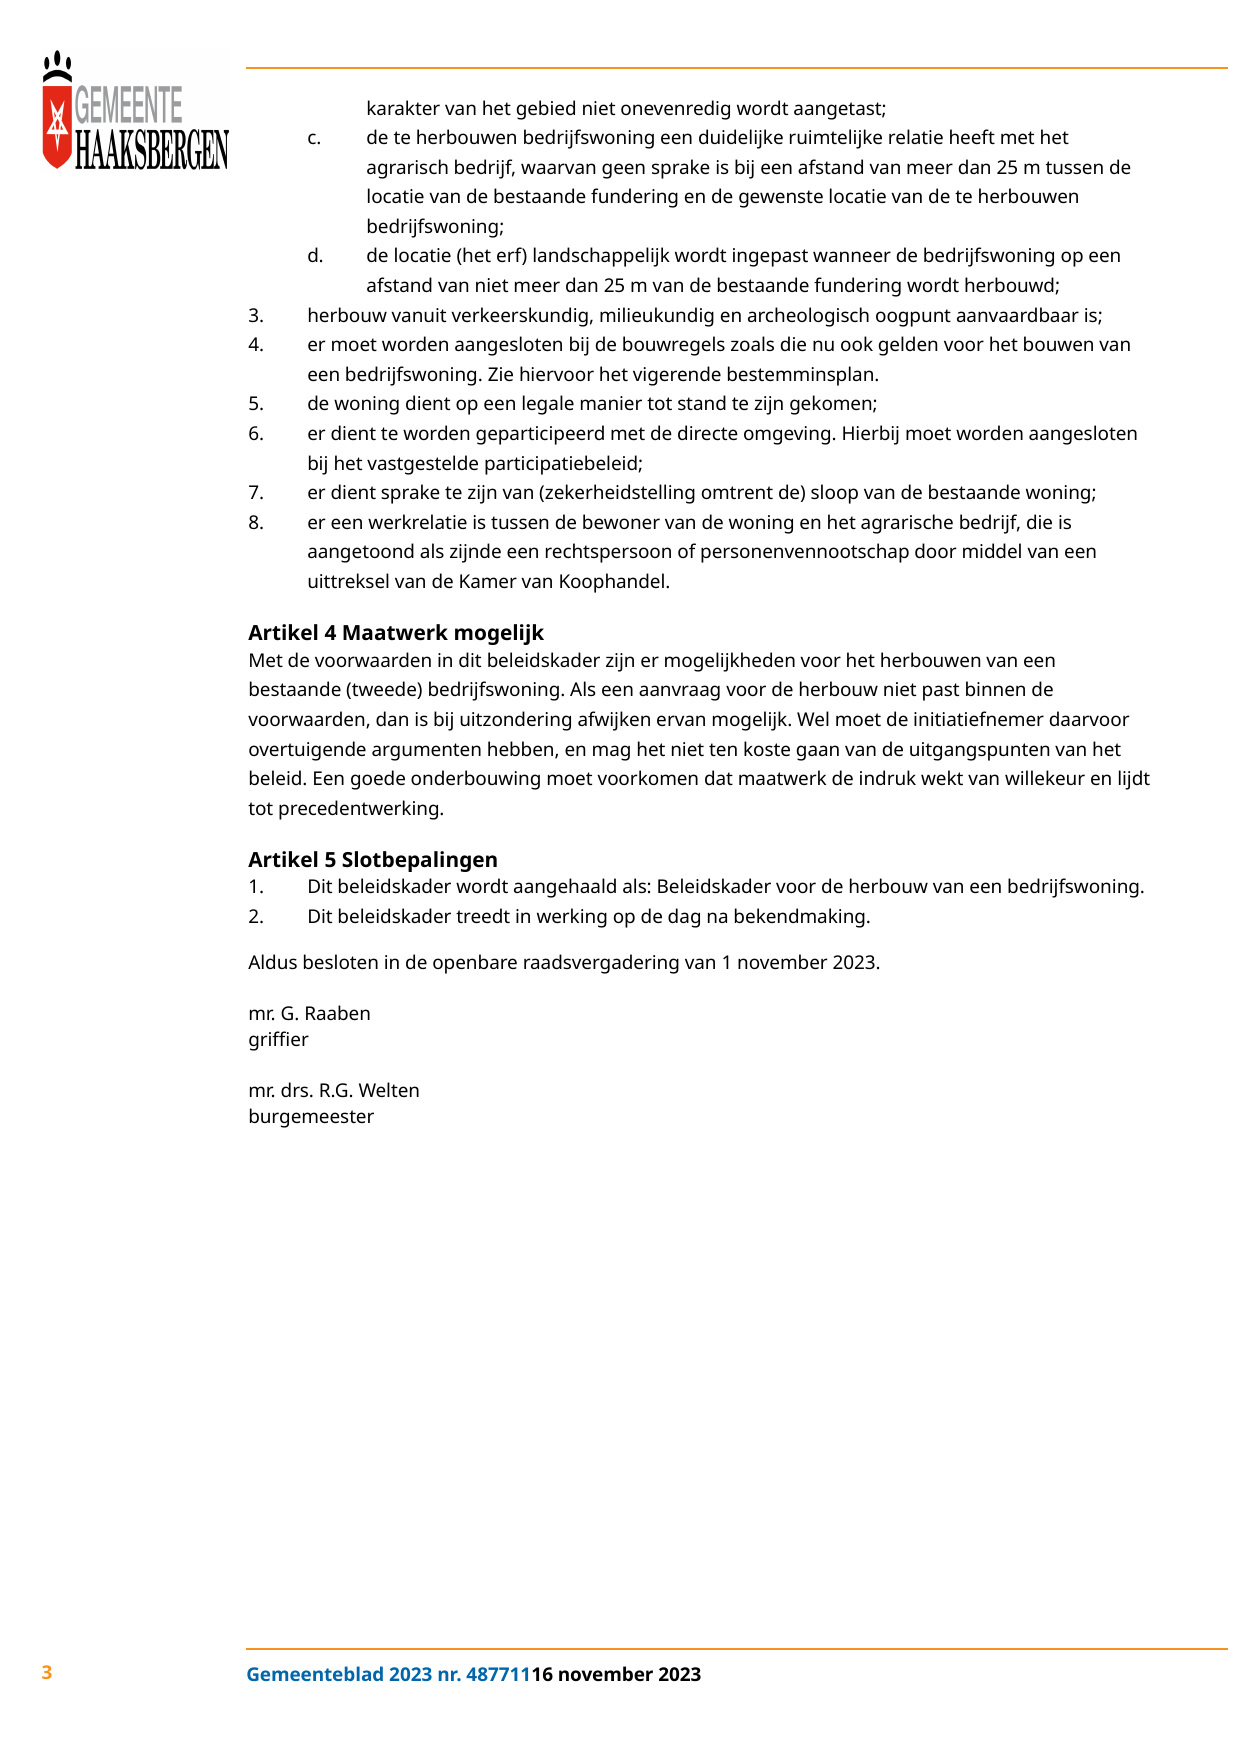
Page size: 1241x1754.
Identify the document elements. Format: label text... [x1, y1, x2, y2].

text griffier [248, 1026, 1152, 1052]
text Aldus besloten in de openbare raadsvergadering van 1 november 2023. [248, 949, 1152, 975]
picture [41, 47, 231, 172]
list herbouw vanuit verkeerskundig, milieukundig en archeologisch oogpunt aanvaardbaar is; [248, 302, 1152, 328]
list Dit beleidskader treedt in werking op de dag na bekendmaking. [248, 903, 1152, 929]
list er een werkrelatie is tussen de bewoner van de woning en het agrarische bedrijf, die is aangetoond als zijnde een rechtspersoon of personenvennootschap door middel van een uittreksel van de Kamer van Koophandel. [248, 509, 1152, 594]
text mr. G. Raaben [248, 1000, 1152, 1026]
text mr. drs. R.G. Welten [248, 1078, 1152, 1103]
list er moet worden aangesloten bij de bouwregels zoals die nu ook gelden voor het bouwen van een bedrijfswoning. Zie hiervoor het vigerende bestemminsplan. [248, 331, 1152, 387]
list er dient te worden geparticipeerd met de directe omgeving. Hierbij moet worden aangesloten bij het vastgestelde participatiebeleid; [248, 420, 1152, 476]
text Artikel 5 Slotbepalingen [248, 845, 1152, 874]
text Artikel 4 Maatwerk mogelijk [248, 618, 1152, 647]
text burgemeester [248, 1103, 1152, 1129]
list de te herbouwen bedrijfswoning een duidelijke ruimtelijke relatie heeft met het agrarisch bedrijf, waarvan geen sprake is bij een afstand van meer dan 25 m tussen de locatie van de bestaande fundering en de gewenste locatie van de te herbouwen bedrijfswoning; [307, 124, 1152, 239]
list de woning dient op een legale manier tot stand te zijn gekomen; [248, 391, 1152, 416]
list karakter van het gebied niet onevenredig wordt aangetast; [307, 95, 1152, 121]
text Met de voorwaarden in dit beleidskader zijn er mogelijkheden voor het herbouwen van een bestaande (tweede) bedrijfswoning. Als een aanvraag voor de herbouw niet past binnen de voorwaarden, dan is bij uitzondering afwijken ervan mogelijk. Wel moet de initiatiefnemer daarvoor overtuigende argumenten hebben, en mag het niet ten koste gaan van de uitgangspunten van het beleid. Een goede onderbouwing moet voorkomen dat maatwerk de indruk wekt van willekeur en lijdt tot precedentwerking. [248, 647, 1152, 821]
list de locatie (het erf) landschappelijk wordt ingepast wanneer de bedrijfswoning op een afstand van niet meer dan 25 m van de bestaande fundering wordt herbouwd; [307, 243, 1152, 298]
list Dit beleidskader wordt aangehaald als: Beleidskader voor de herbouw van een bedrijfswoning. [248, 874, 1152, 899]
list er dient sprake te zijn van (zekerheidstelling omtrent de) sloop van de bestaande woning; [248, 479, 1152, 505]
